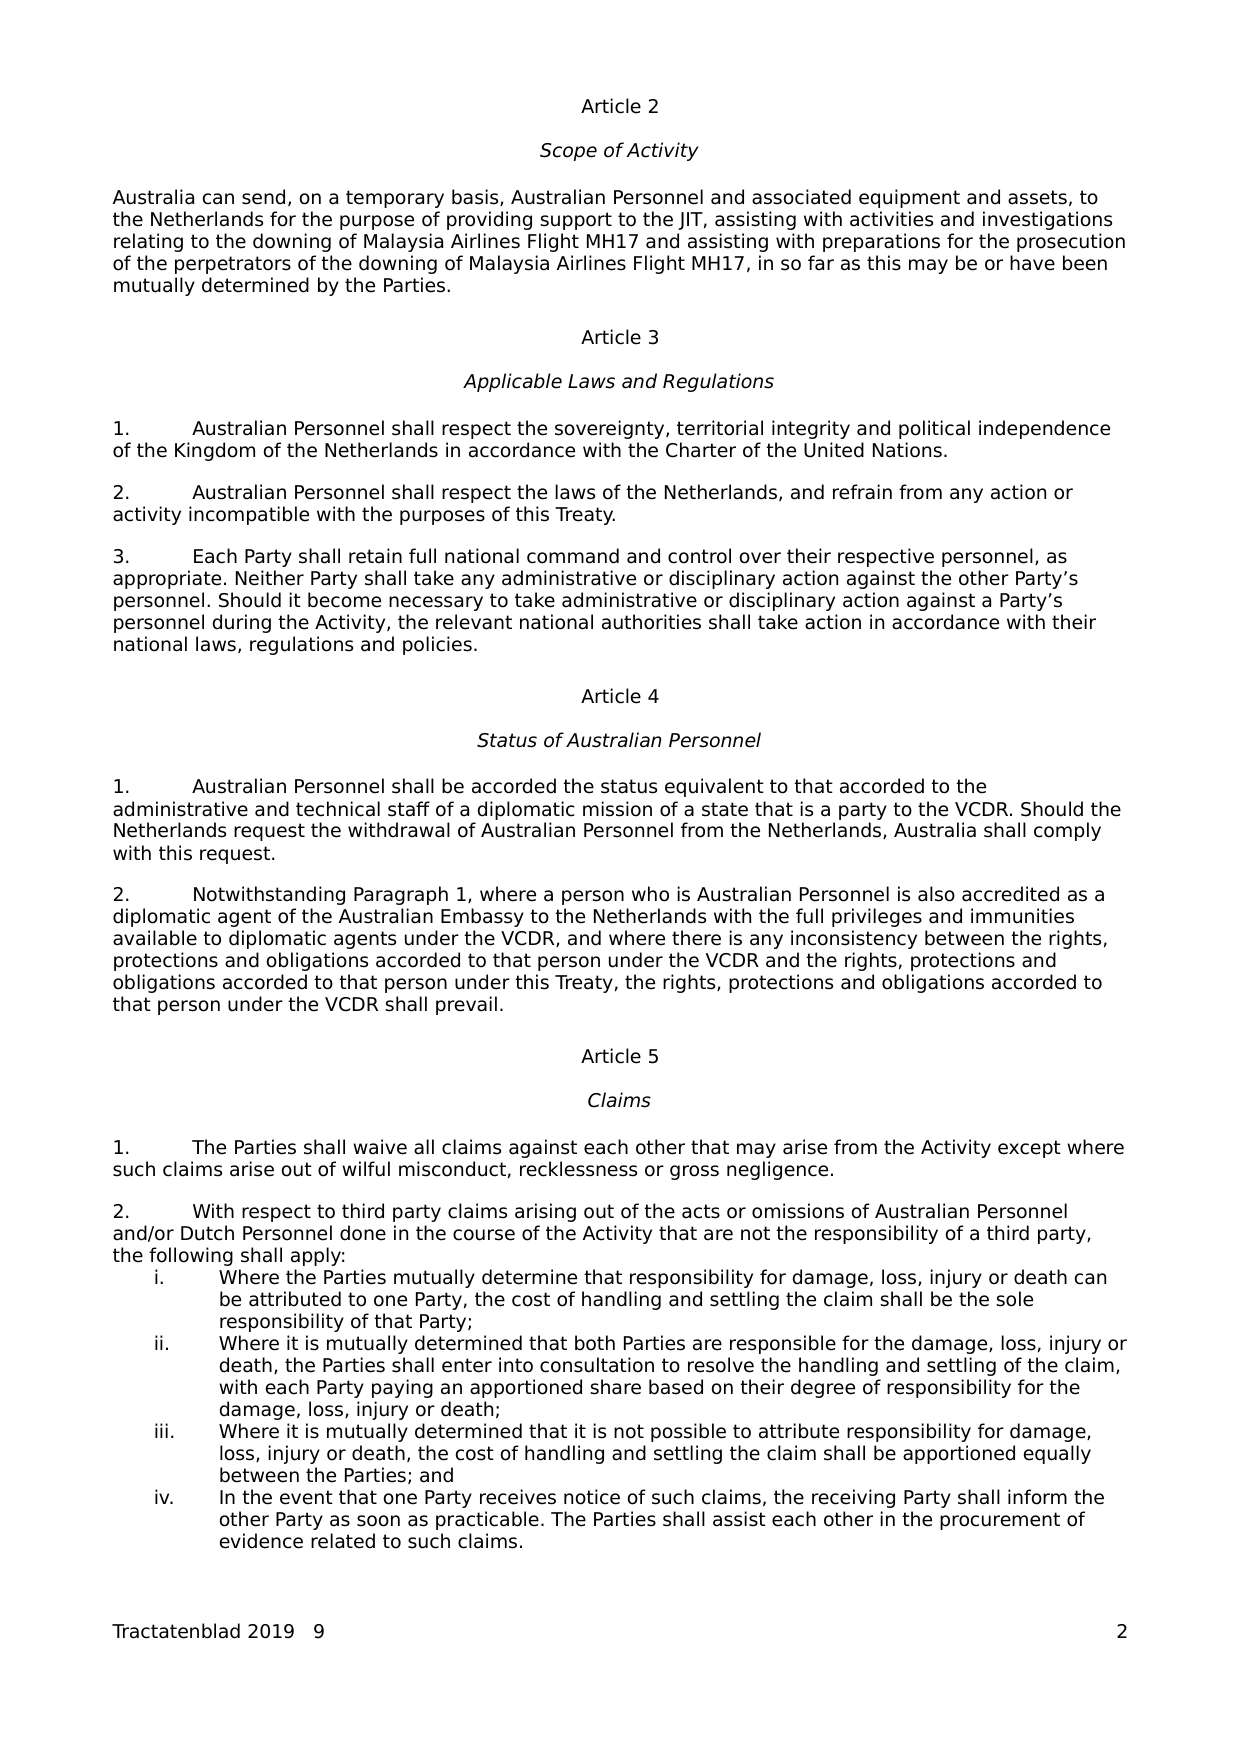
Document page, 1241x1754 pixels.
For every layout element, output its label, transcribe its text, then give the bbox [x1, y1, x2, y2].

subtitle Article 5 Claims [112, 1046, 1128, 1112]
text i. Where the Parties mutually determine that responsibility for damage, loss, injury or death can be attributed to one Party, the cost of handling and settling the claim shall be the sole responsibility of that Party; [153, 1267, 1128, 1333]
subtitle Article 3 Applicable Laws and Regulations [112, 327, 1128, 393]
text ii. Where it is mutually determined that both Parties are responsible for the damage, loss, injury or death, the Parties shall enter into consultation to resolve the handling and settling of the claim, with each Party paying an apportioned share based on their degree of responsibility for the damage, loss, injury or death; [153, 1333, 1128, 1421]
text 3. Each Party shall retain full national command and control over their respective personnel, as appropriate. Neither Party shall take any administrative or disciplinary action against the other Party’s personnel. Should it become necessary to take administrative or disciplinary action against a Party’s personnel during the Activity, the relevant national authorities shall take action in accordance with their national laws, regulations and policies. [112, 546, 1128, 656]
text 2. With respect to third party claims arising out of the acts or omissions of Australian Personnel and/or Dutch Personnel done in the course of the Activity that are not the responsibility of a third party, the following shall apply: [112, 1201, 1128, 1267]
subtitle Article 4 Status of Australian Personnel [112, 686, 1128, 751]
text 1. The Parties shall waive all claims against each other that may arise from the Activity except where such claims arise out of wilful misconduct, recklessness or gross negligence. [112, 1137, 1128, 1181]
text 1. Australian Personnel shall respect the sovereignty, territorial integrity and political independence of the Kingdom of the Netherlands in accordance with the Charter of the United Nations. [112, 418, 1128, 462]
text iii. Where it is mutually determined that it is not possible to attribute responsibility for damage, loss, injury or death, the cost of handling and settling the claim shall be apportioned equally between the Parties; and [153, 1421, 1128, 1487]
text Australia can send, on a temporary basis, Australian Personnel and associated equipment and assets, to the Netherlands for the purpose of providing support to the JIT, assisting with activities and investigations relating to the downing of Malaysia Airlines Flight MH17 and assisting with preparations for the prosecution of the perpetrators of the downing of Malaysia Airlines Flight MH17, in so far as this may be or have been mutually determined by the Parties. [112, 187, 1128, 297]
text 2. Australian Personnel shall respect the laws of the Netherlands, and refrain from any action or activity incompatible with the purposes of this Treaty. [112, 482, 1128, 526]
text 1. Australian Personnel shall be accorded the status equivalent to that accorded to the administrative and technical staff of a diplomatic mission of a state that is a party to the VCDR. Should the Netherlands request the withdrawal of Australian Personnel from the Netherlands, Australia shall comply with this request. [112, 776, 1128, 864]
text 2. Notwithstanding Paragraph 1, where a person who is Australian Personnel is also accredited as a diplomatic agent of the Australian Embassy to the Netherlands with the full privileges and immunities available to diplomatic agents under the VCDR, and where there is any inconsistency between the rights, protections and obligations accorded to that person under the VCDR and the rights, protections and obligations accorded to that person under this Treaty, the rights, protections and obligations accorded to that person under the VCDR shall prevail. [112, 884, 1128, 1016]
text iv. In the event that one Party receives notice of such claims, the receiving Party shall inform the other Party as soon as practicable. The Parties shall assist each other in the procurement of evidence related to such claims. [153, 1487, 1128, 1553]
subtitle Article 2 Scope of Activity [112, 96, 1128, 162]
